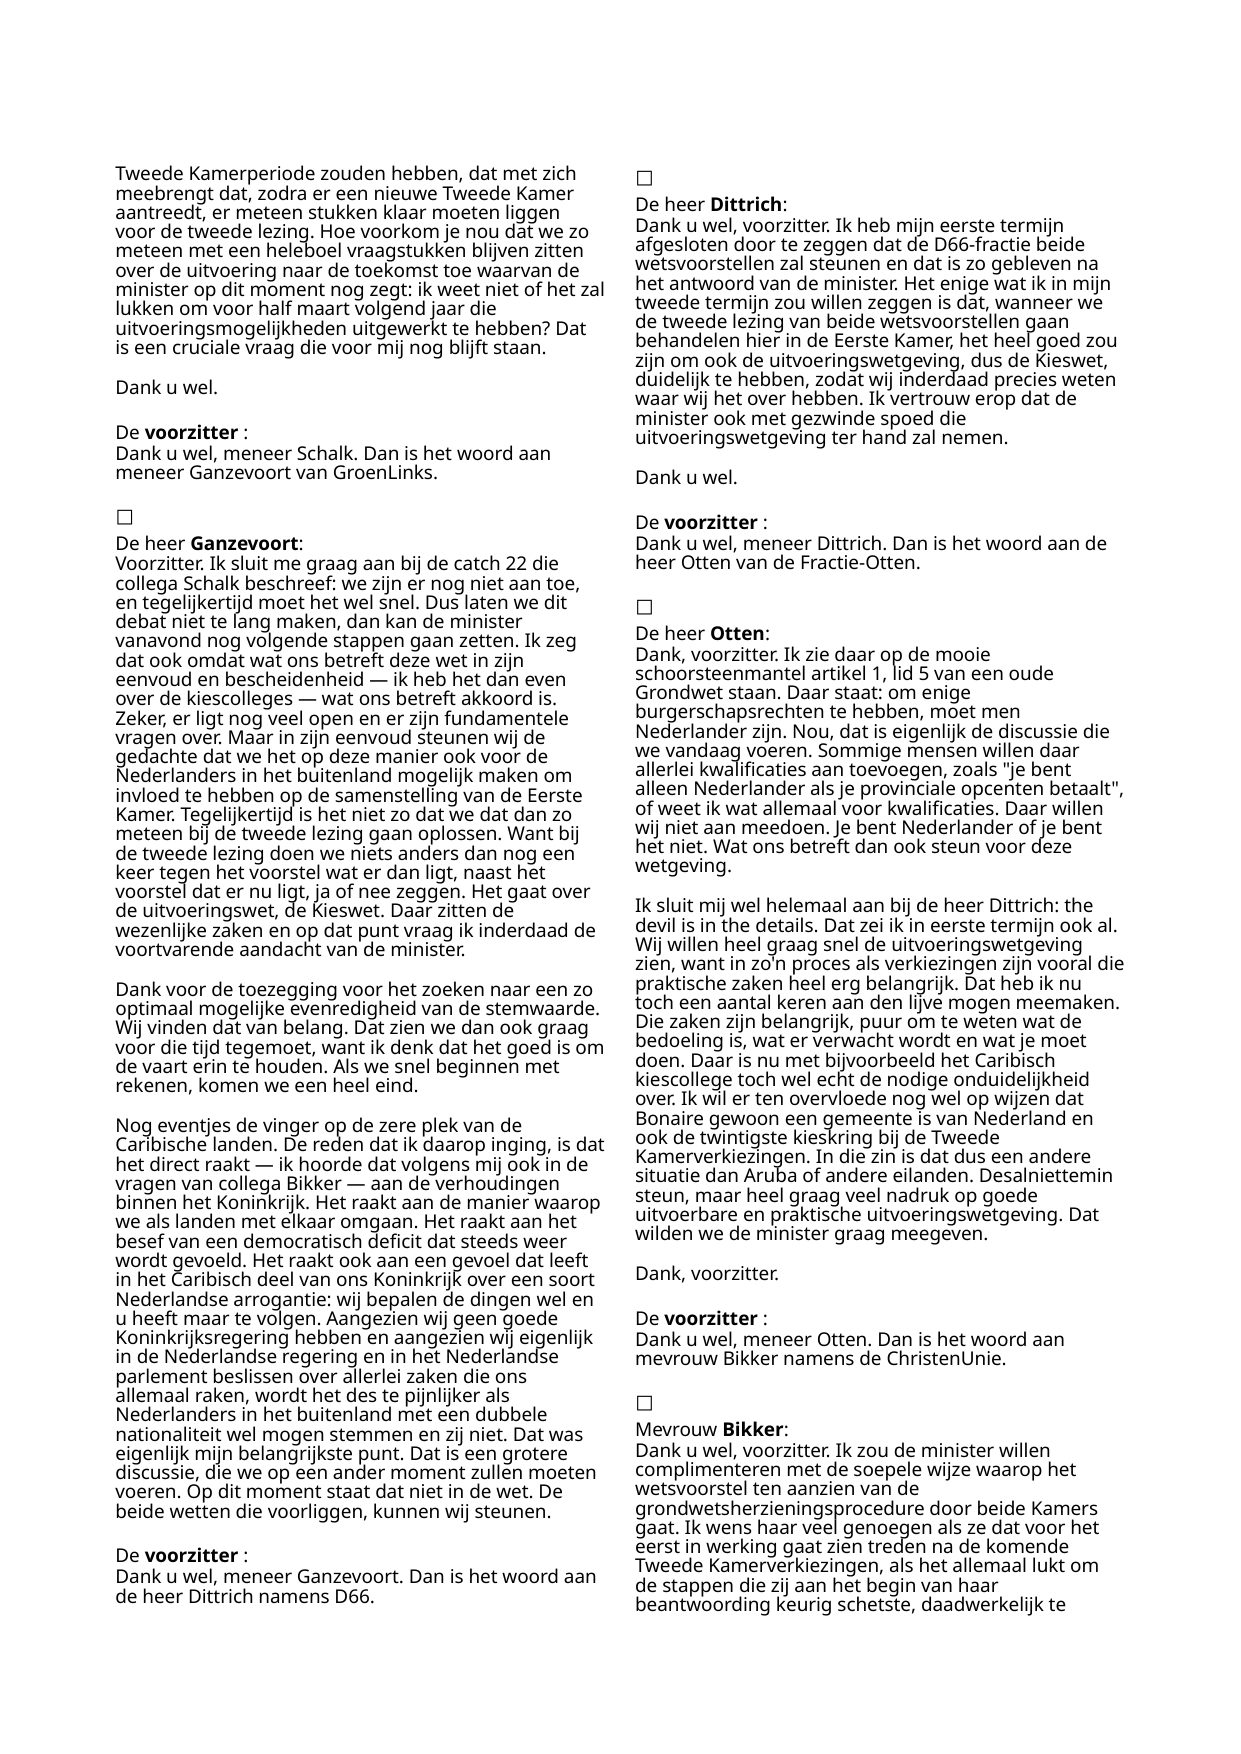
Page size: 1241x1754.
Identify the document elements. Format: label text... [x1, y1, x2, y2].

text De voorzitter : [115, 1543, 605, 1568]
text ⬜ [635, 594, 1125, 620]
text De voorzitter : [115, 419, 605, 444]
text Dank voor de toezegging voor het zoeken naar een zo optimaal mogelijke evenredigheid van de stemwaarde. Wij vinden dat van belang. Dat zien we dan ook graag voor die tijd tegemoet, want ik denk dat het goed is om de vaart erin te houden. Als we snel beginnen met rekenen, komen we een heel eind. [115, 981, 605, 1096]
text ⬜ [635, 1390, 1125, 1416]
text Dank, voorzitter. [635, 1265, 1125, 1284]
text Dank u wel, voorzitter. Ik heb mijn eerste termijn afgesloten door te zeggen dat de D66-fractie beide wetsvoorstellen zal steunen en dat is zo gebleven na het antwoord van de minister. Het enige wat ik in mijn tweede termijn zou willen zeggen is dat, wanneer we de tweede lezing van beide wetsvoorstellen gaan behandelen hier in de Eerste Kamer, het heel goed zou zijn om ook de uitvoeringswetgeving, dus de Kieswet, duidelijk te hebben, zodat wij inderdaad precies weten waar wij het over hebben. Ik vertrouw erop dat de minister ook met gezwinde spoed die uitvoeringswetgeving ter hand zal nemen. [635, 217, 1125, 448]
text Dank u wel. [635, 469, 1125, 488]
text De heer Ganzevoort: [115, 530, 605, 555]
text Nog eventjes de vinger op de zere plek van de Caribische landen. De reden dat ik daarop inging, is dat het direct raakt — ik hoorde dat volgens mij ook in de vragen van collega Bikker — aan de verhoudingen binnen het Koninkrijk. Het raakt aan de manier waarop we als landen met elkaar omgaan. Het raakt aan het besef van een democratisch deficit dat steeds weer wordt gevoeld. Het raakt ook aan een gevoel dat leeft in het Caribisch deel van ons Koninkrijk over een soort Nederlandse arrogantie: wij bepalen de dingen wel en u heeft maar te volgen. Aangezien wij geen goede Koninkrijksregering hebben en aangezien wij eigenlijk in de Nederlandse regering en in het Nederlandse parlement beslissen over allerlei zaken die ons allemaal raken, wordt het des te pijnlijker als Nederlanders in het buitenland met een dubbele nationaliteit wel mogen stemmen en zij niet. Dat was eigenlijk mijn belangrijkste punt. Dat is een grotere discussie, die we op een ander moment zullen moeten voeren. Op dit moment staat dat niet in de wet. De beide wetten die voorliggen, kunnen wij steunen. [115, 1117, 605, 1522]
text ⬜ [115, 504, 605, 530]
text Tweede Kamerperiode zouden hebben, dat met zich meebrengt dat, zodra er een nieuwe Tweede Kamer aantreedt, er meteen stukken klaar moeten liggen voor de tweede lezing. Hoe voorkom je nou dat we zo meteen met een heleboel vraagstukken blijven zitten over de uitvoering naar de toekomst toe waarvan de minister op dit moment nog zegt: ik weet niet of het zal lukken om voor half maart volgend jaar die uitvoeringsmogelijkheden uitgewerkt te hebben? Dat is een cruciale vraag die voor mij nog blijft staan. [115, 165, 605, 358]
text Dank u wel, meneer Dittrich. Dan is het woord aan de heer Otten van de Fractie-Otten. [635, 535, 1125, 573]
text Dank, voorzitter. Ik zie daar op de mooie schoorsteenmantel artikel 1, lid 5 van een oude Grondwet staan. Daar staat: om enige burgerschapsrechten te hebben, moet men Nederlander zijn. Nou, dat is eigenlijk de discussie die we vandaag voeren. Sommige mensen willen daar allerlei kwalificaties aan toevoegen, zoals "je bent alleen Nederlander als je provinciale opcenten betaalt", of weet ik wat allemaal voor kwalificaties. Daar willen wij niet aan meedoen. Je bent Nederlander of je bent het niet. Wat ons betreft dan ook steun voor deze wetgeving. [635, 646, 1125, 877]
text Dank u wel, meneer Ganzevoort. Dan is het woord aan de heer Dittrich namens D66. [115, 1568, 605, 1607]
text De heer Dittrich: [635, 191, 1125, 217]
text Dank u wel. [115, 379, 605, 398]
text Dank u wel, meneer Schalk. Dan is het woord aan meneer Ganzevoort van GroenLinks. [115, 444, 605, 483]
text Dank u wel, meneer Otten. Dan is het woord aan mevrouw Bikker namens de ChristenUnie. [635, 1331, 1125, 1369]
text Ik sluit mij wel helemaal aan bij de heer Dittrich: the devil is in the details. Dat zei ik in eerste termijn ook al. Wij willen heel graag snel de uitvoeringswetgeving zien, want in zo'n proces als verkiezingen zijn vooral die praktische zaken heel erg belangrijk. Dat heb ik nu toch een aantal keren aan den lijve mogen meemaken. Die zaken zijn belangrijk, puur om te weten wat de bedoeling is, wat er verwacht wordt en wat je moet doen. Daar is nu met bijvoorbeeld het Caribisch kiescollege toch wel echt de nodige onduidelijkheid over. Ik wil er ten overvloede nog wel op wijzen dat Bonaire gewoon een gemeente is van Nederland en ook de twintigste kieskring bij de Tweede Kamerverkiezingen. In die zin is dat dus een andere situatie dan Aruba of andere eilanden. Desalniettemin steun, maar heel graag veel nadruk op goede uitvoerbare en praktische uitvoeringswetgeving. Dat wilden we de minister graag meegeven. [635, 897, 1125, 1244]
text De heer Otten: [635, 620, 1125, 646]
text Voorzitter. Ik sluit me graag aan bij de catch 22 die collega Schalk beschreef: we zijn er nog niet aan toe, en tegelijkertijd moet het wel snel. Dus laten we dit debat niet te lang maken, dan kan de minister vanavond nog volgende stappen gaan zetten. Ik zeg dat ook omdat wat ons betreft deze wet in zijn eenvoud en bescheidenheid — ik heb het dan even over de kiescolleges — wat ons betreft akkoord is. Zeker, er ligt nog veel open en er zijn fundamentele vragen over. Maar in zijn eenvoud steunen wij de gedachte dat we het op deze manier ook voor de Nederlanders in het buitenland mogelijk maken om invloed te hebben op de samenstelling van de Eerste Kamer. Tegelijkertijd is het niet zo dat we dat dan zo meteen bij de tweede lezing gaan oplossen. Want bij de tweede lezing doen we niets anders dan nog een keer tegen het voorstel wat er dan ligt, naast het voorstel dat er nu ligt, ja of nee zeggen. Het gaat over de uitvoeringswet, de Kieswet. Daar zitten de wezenlijke zaken en op dat punt vraag ik inderdaad de voortvarende aandacht van de minister. [115, 555, 605, 960]
text De voorzitter : [635, 1305, 1125, 1331]
text ⬜ [635, 165, 1125, 191]
text Mevrouw Bikker: [635, 1416, 1125, 1442]
text De voorzitter : [635, 509, 1125, 535]
text Dank u wel, voorzitter. Ik zou de minister willen complimenteren met de soepele wijze waarop het wetsvoorstel ten aanzien van de grondwetsherzieningsprocedure door beide Kamers gaat. Ik wens haar veel genoegen als ze dat voor het eerst in werking gaat zien treden na de komende Tweede Kamerverkiezingen, als het allemaal lukt om de stappen die zij aan het begin van haar beantwoording keurig schetste, daadwerkelijk te [635, 1442, 1125, 1615]
